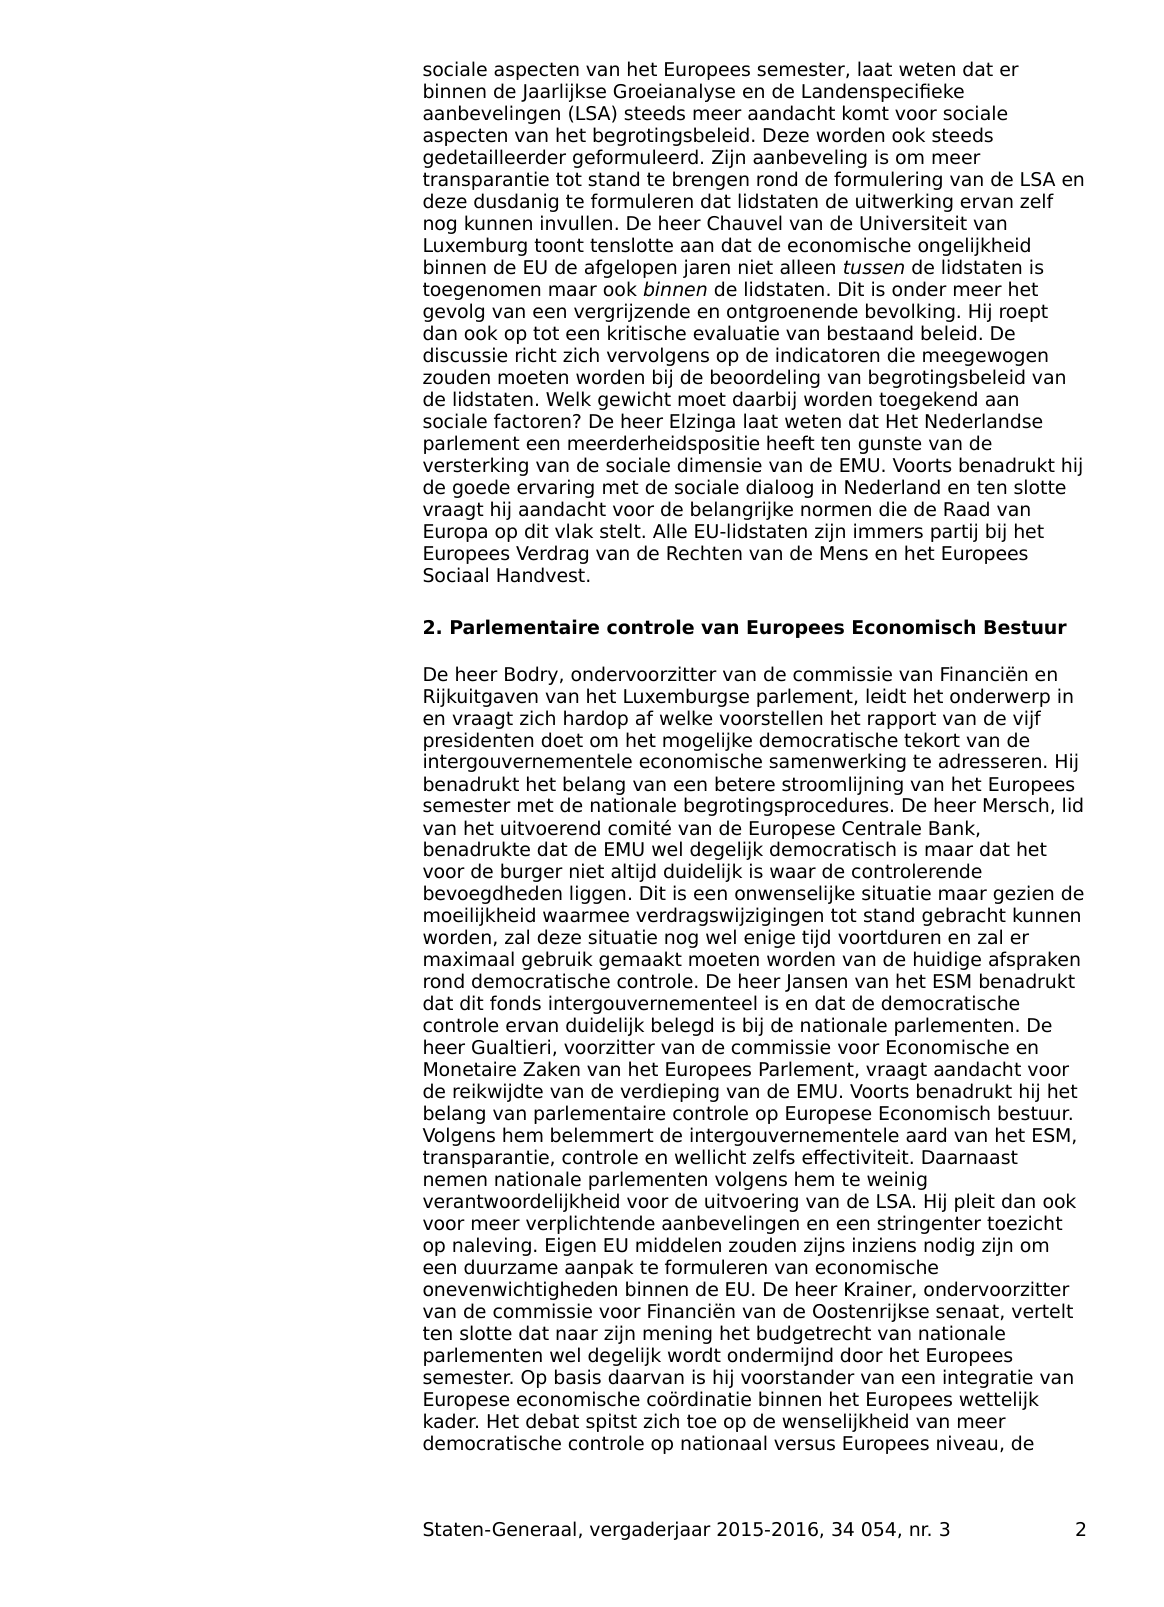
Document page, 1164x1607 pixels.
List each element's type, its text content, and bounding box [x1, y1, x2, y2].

subtitle 2. Parlementaire controle van Europees Economisch Bestuur [422, 617, 1087, 638]
text De heer Bodry, ondervoorzitter van de commissie van Financiën en Rijkuitgaven van het Luxemburgse parlement, leidt het onderwerp in en vraagt zich hardop af welke voorstellen het rapport van de vijf presidenten doet om het mogelijke democratische tekort van de intergouvernementele economische samenwerking te adresseren. Hij benadrukt het belang van een betere stroomlijning van het Europees semester met de nationale begrotingsprocedures. De heer Mersch, lid van het uitvoerend comité van de Europese Centrale Bank, benadrukte dat de EMU wel degelijk democratisch is maar dat het voor de burger niet altijd duidelijk is waar de controlerende bevoegdheden liggen. Dit is een onwenselijke situatie maar gezien de moeilijkheid waarmee verdragswijzigingen tot stand gebracht kunnen worden, zal deze situatie nog wel enige tijd voortduren en zal er maximaal gebruik gemaakt moeten worden van de huidige afspraken rond democratische controle. De heer Jansen van het ESM benadrukt dat dit fonds intergouvernementeel is en dat de democratische controle ervan duidelijk belegd is bij de nationale parlementen. De heer Gualtieri, voorzitter van de commissie voor Economische en Monetaire Zaken van het Europees Parlement, vraagt aandacht voor de reikwijdte van de verdieping van de EMU. Voorts benadrukt hij het belang van parlementaire controle op Europese Economisch bestuur. Volgens hem belemmert de intergouvernementele aard van het ESM, transparantie, controle en wellicht zelfs effectiviteit. Daarnaast nemen nationale parlementen volgens hem te weinig verantwoordelijkheid voor de uitvoering van de LSA. Hij pleit dan ook voor meer verplichtende aanbevelingen en een stringenter toezicht op naleving. Eigen EU middelen zouden zijns inziens nodig zijn om een duurzame aanpak te formuleren van economische onevenwichtigheden binnen de EU. De heer Krainer, ondervoorzitter van de commissie voor Financiën van de Oostenrijkse senaat, vertelt ten slotte dat naar zijn mening het budgetrecht van nationale parlementen wel degelijk wordt ondermijnd door het Europees semester. Op basis daarvan is hij voorstander van een integratie van Europese economische coördinatie binnen het Europees wettelijk kader. Het debat spitst zich toe op de wenselijkheid van meer democratische controle op nationaal versus Europees niveau, de [422, 663, 1087, 1455]
text sociale aspecten van het Europees semester, laat weten dat er binnen de Jaarlijkse Groeianalyse en de Landenspecifieke aanbevelingen (LSA) steeds meer aandacht komt voor sociale aspecten van het begrotingsbeleid. Deze worden ook steeds gedetailleerder geformuleerd. Zijn aanbeveling is om meer transparantie tot stand te brengen rond de formulering van de LSA en deze dusdanig te formuleren dat lidstaten de uitwerking ervan zelf nog kunnen invullen. De heer Chauvel van de Universiteit van Luxemburg toont tenslotte aan dat de economische ongelijkheid binnen de EU de afgelopen jaren niet alleen tussen de lidstaten is toegenomen maar ook binnen de lidstaten. Dit is onder meer het gevolg van een vergrijzende en ontgroenende bevolking. Hij roept dan ook op tot een kritische evaluatie van bestaand beleid. De discussie richt zich vervolgens op de indicatoren die meegewogen zouden moeten worden bij de beoordeling van begrotingsbeleid van de lidstaten. Welk gewicht moet daarbij worden toegekend aan sociale factoren? De heer Elzinga laat weten dat Het Nederlandse parlement een meerderheidspositie heeft ten gunste van de versterking van de sociale dimensie van de EMU. Voorts benadrukt hij de goede ervaring met de sociale dialoog in Nederland en ten slotte vraagt hij aandacht voor de belangrijke normen die de Raad van Europa op dit vlak stelt. Alle EU-lidstaten zijn immers partij bij het Europees Verdrag van de Rechten van de Mens en het Europees Sociaal Handvest. [422, 59, 1087, 587]
